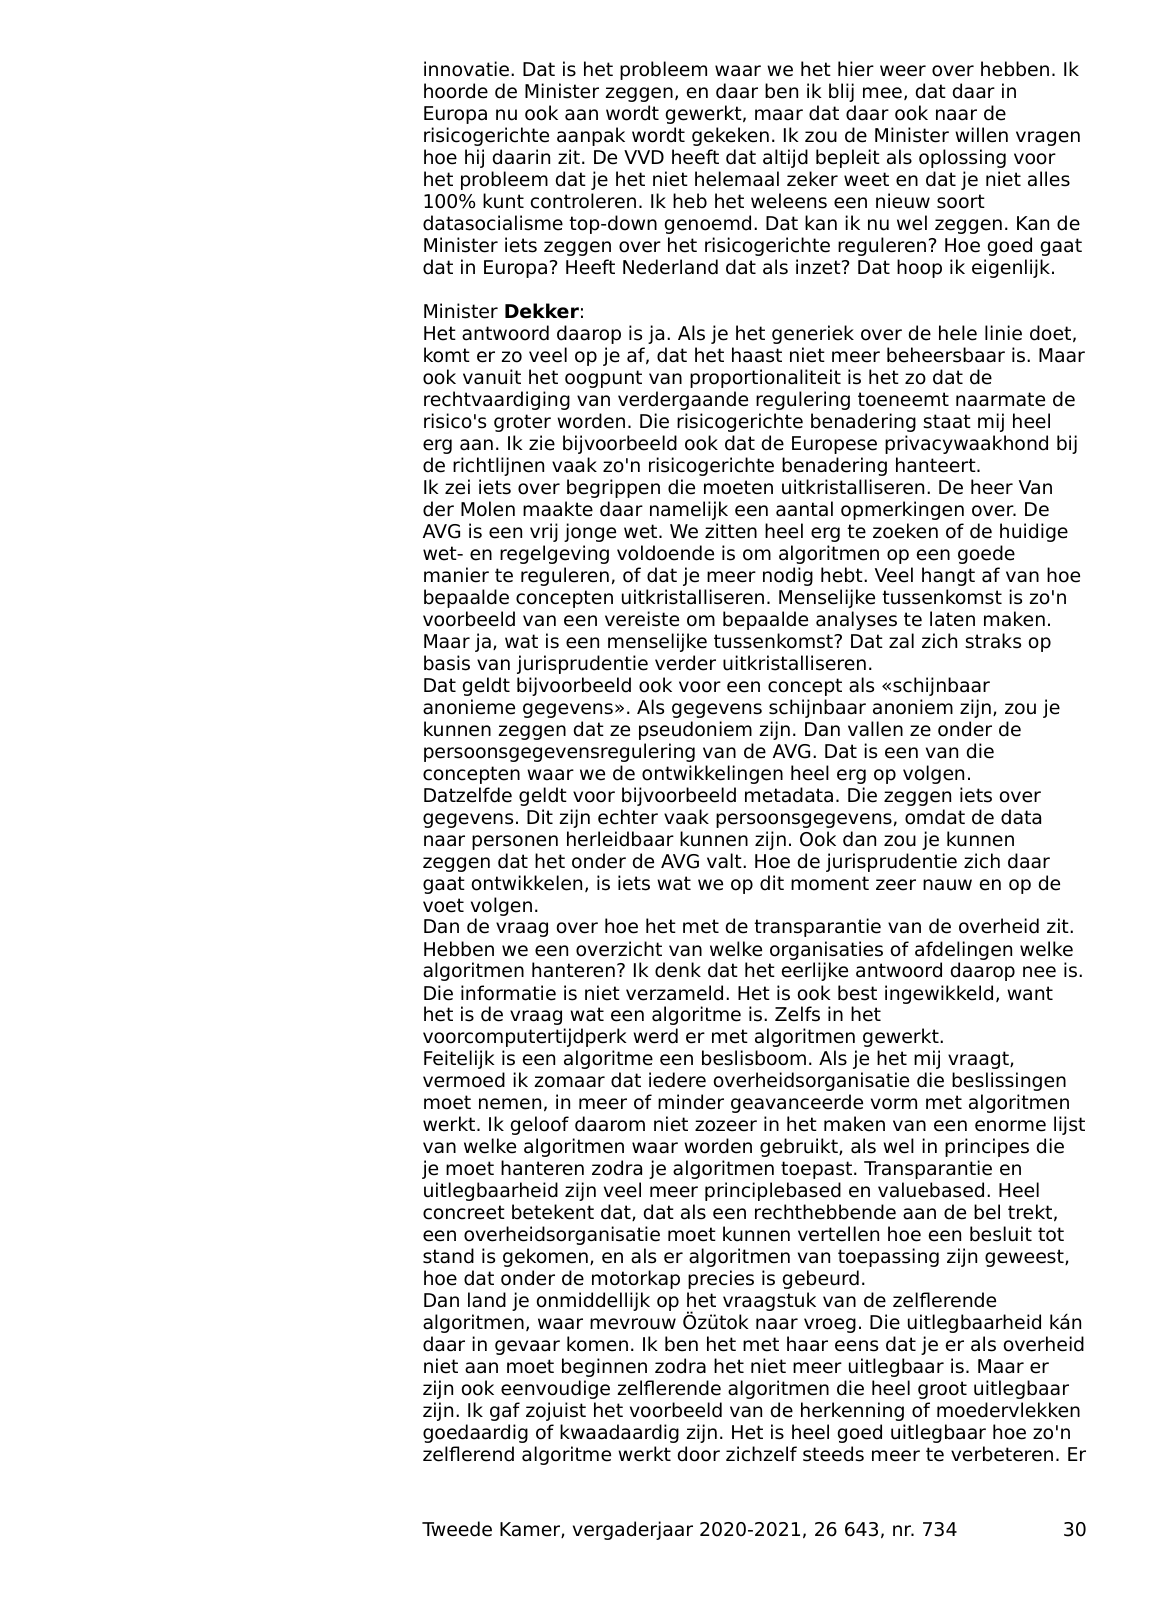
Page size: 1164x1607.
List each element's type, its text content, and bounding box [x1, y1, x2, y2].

text Dan land je onmiddellijk op het vraagstuk van de zelflerende algoritmen, waar mevrouw Özütok naar vroeg. Die uitlegbaarheid kán daar in gevaar komen. Ik ben het met haar eens dat je er als overheid niet aan moet beginnen zodra het niet meer uitlegbaar is. Maar er zijn ook eenvoudige zelflerende algoritmen die heel groot uitlegbaar zijn. Ik gaf zojuist het voorbeeld van de herkenning of moedervlekken goedaardig of kwaadaardig zijn. Het is heel goed uitlegbaar hoe zo'n zelflerend algoritme werkt door zichzelf steeds meer te verbeteren. Er [422, 1290, 1087, 1466]
text Datzelfde geldt voor bijvoorbeeld metadata. Die zeggen iets over gegevens. Dit zijn echter vaak persoonsgegevens, omdat de data naar personen herleidbaar kunnen zijn. Ook dan zou je kunnen zeggen dat het onder de AVG valt. Hoe de jurisprudentie zich daar gaat ontwikkelen, is iets wat we op dit moment zeer nauw en op de voet volgen. [422, 784, 1087, 916]
text Dat geldt bijvoorbeeld ook voor een concept als «schijnbaar anonieme gegevens». Als gegevens schijnbaar anoniem zijn, zou je kunnen zeggen dat ze pseudoniem zijn. Dan vallen ze onder de persoonsgegevensregulering van de AVG. Dat is een van die concepten waar we de ontwikkelingen heel erg op volgen. [422, 675, 1087, 784]
text Minister Dekker: [422, 301, 1087, 323]
text Ik zei iets over begrippen die moeten uitkristalliseren. De heer Van der Molen maakte daar namelijk een aantal opmerkingen over. De AVG is een vrij jonge wet. We zitten heel erg te zoeken of de huidige wet- en regelgeving voldoende is om algoritmen op een goede manier te reguleren, of dat je meer nodig hebt. Veel hangt af van hoe bepaalde concepten uitkristalliseren. Menselijke tussenkomst is zo'n voorbeeld van een vereiste om bepaalde analyses te laten maken. Maar ja, wat is een menselijke tussenkomst? Dat zal zich straks op basis van jurisprudentie verder uitkristalliseren. [422, 477, 1087, 675]
text Dan de vraag over hoe het met de transparantie van de overheid zit. Hebben we een overzicht van welke organisaties of afdelingen welke algoritmen hanteren? Ik denk dat het eerlijke antwoord daarop nee is. Die informatie is niet verzameld. Het is ook best ingewikkeld, want het is de vraag wat een algoritme is. Zelfs in het voorcomputertijdperk werd er met algoritmen gewerkt. [422, 916, 1087, 1048]
text innovatie. Dat is het probleem waar we het hier weer over hebben. Ik hoorde de Minister zeggen, en daar ben ik blij mee, dat daar in Europa nu ook aan wordt gewerkt, maar dat daar ook naar de risicogerichte aanpak wordt gekeken. Ik zou de Minister willen vragen hoe hij daarin zit. De VVD heeft dat altijd bepleit als oplossing voor het probleem dat je het niet helemaal zeker weet en dat je niet alles 100% kunt controleren. Ik heb het weleens een nieuw soort datasocialisme top-down genoemd. Dat kan ik nu wel zeggen. Kan de Minister iets zeggen over het risicogerichte reguleren? Hoe goed gaat dat in Europa? Heeft Nederland dat als inzet? Dat hoop ik eigenlijk. [422, 59, 1087, 279]
text Feitelijk is een algoritme een beslisboom. Als je het mij vraagt, vermoed ik zomaar dat iedere overheidsorganisatie die beslissingen moet nemen, in meer of minder geavanceerde vorm met algoritmen werkt. Ik geloof daarom niet zozeer in het maken van een enorme lijst van welke algoritmen waar worden gebruikt, als wel in principes die je moet hanteren zodra je algoritmen toepast. Transparantie en uitlegbaarheid zijn veel meer principlebased en valuebased. Heel concreet betekent dat, dat als een rechthebbende aan de bel trekt, een overheidsorganisatie moet kunnen vertellen hoe een besluit tot stand is gekomen, en als er algoritmen van toepassing zijn geweest, hoe dat onder de motorkap precies is gebeurd. [422, 1048, 1087, 1290]
text Het antwoord daarop is ja. Als je het generiek over de hele linie doet, komt er zo veel op je af, dat het haast niet meer beheersbaar is. Maar ook vanuit het oogpunt van proportionaliteit is het zo dat de rechtvaardiging van verdergaande regulering toeneemt naarmate de risico's groter worden. Die risicogerichte benadering staat mij heel erg aan. Ik zie bijvoorbeeld ook dat de Europese privacywaakhond bij de richtlijnen vaak zo'n risicogerichte benadering hanteert. [422, 323, 1087, 477]
